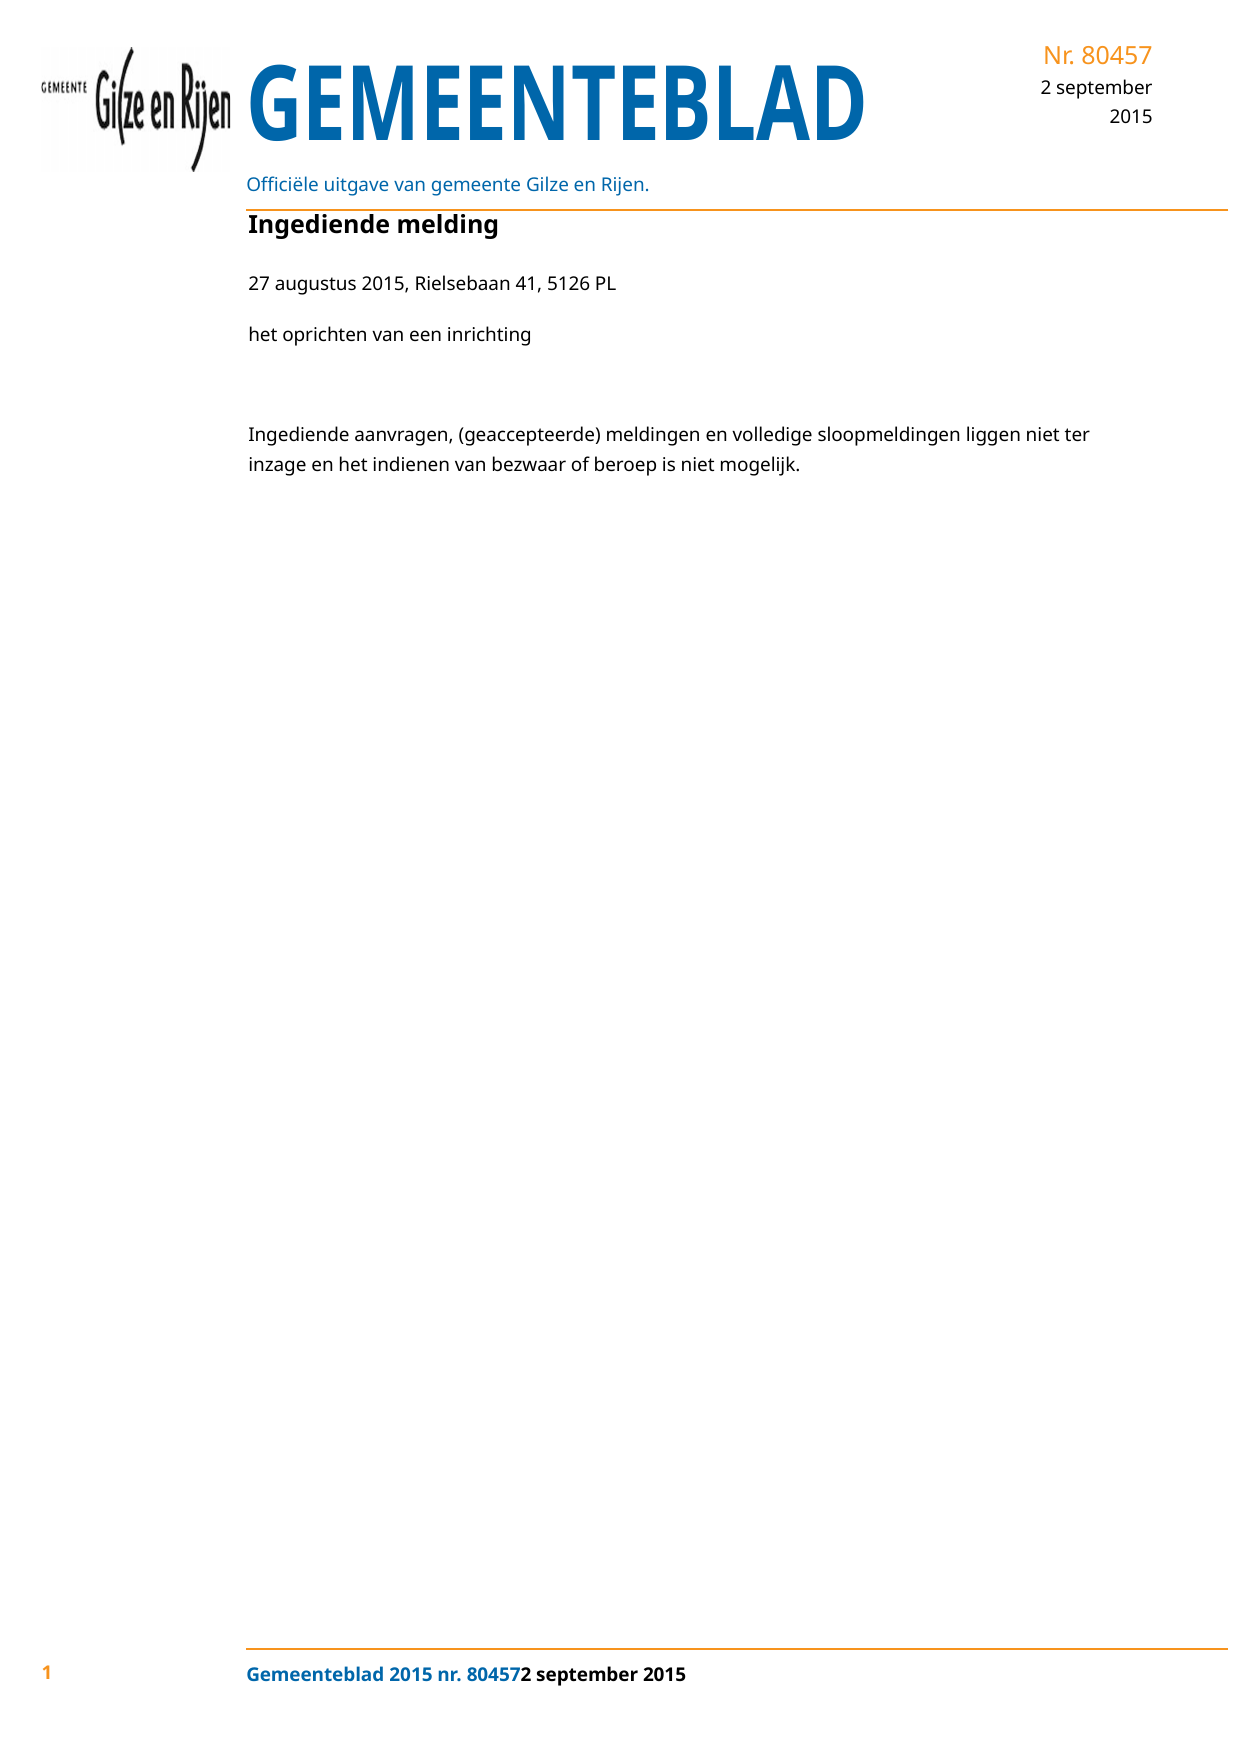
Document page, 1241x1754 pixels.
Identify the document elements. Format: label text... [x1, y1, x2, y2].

text Ingediende aanvragen, (geaccepteerde) meldingen en volledige sloopmeldingen liggen niet ter inzage en het indienen van bezwaar of beroep is niet mogelijk. [248, 422, 1152, 477]
text Ingediende melding [248, 211, 1152, 241]
text het oprichten van een inrichting [248, 321, 1152, 346]
text 27 augustus 2015, Rielsebaan 41, 5126 PL [248, 270, 1152, 296]
picture [41, 47, 231, 172]
